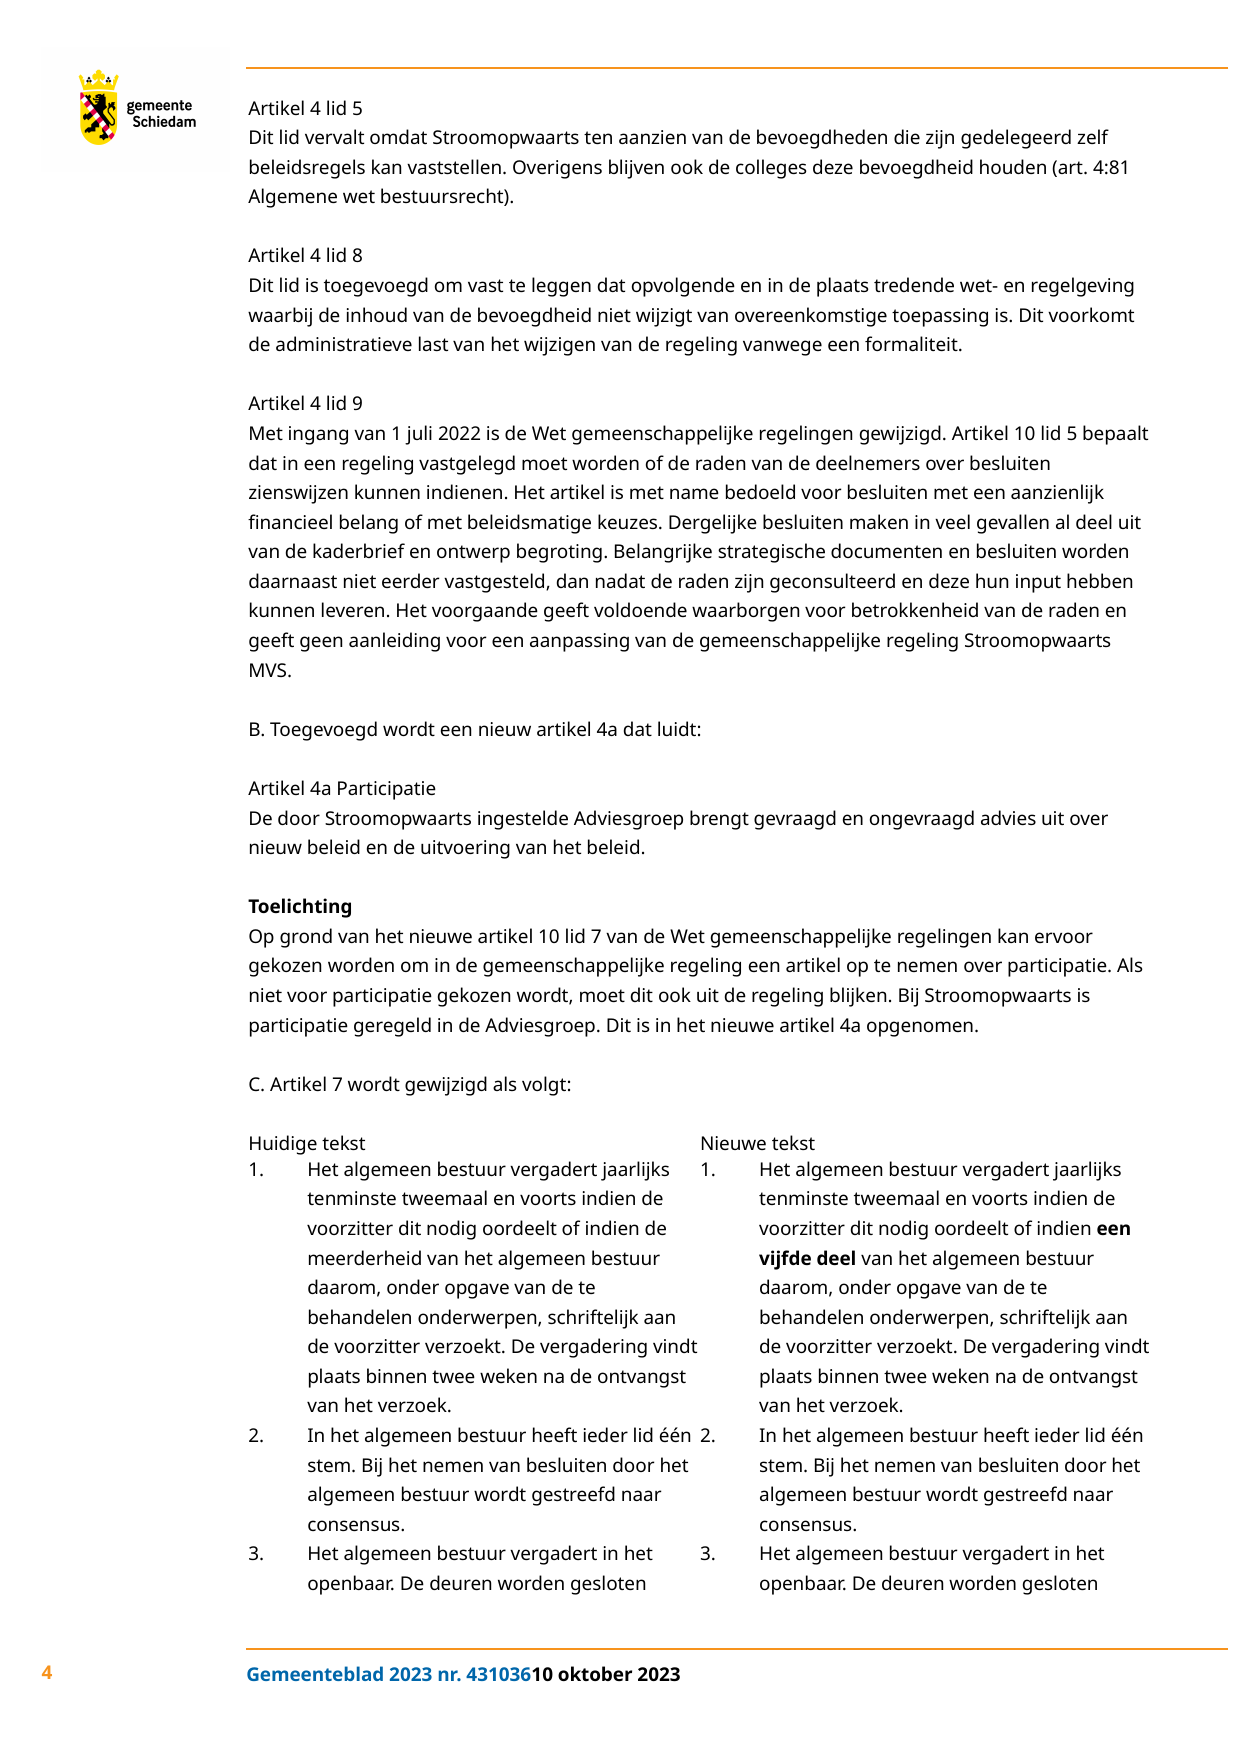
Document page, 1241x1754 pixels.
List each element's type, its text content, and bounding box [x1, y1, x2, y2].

text De door Stroomopwaarts ingestelde Adviesgroep brengt gevraagd en ongevraagd advies uit over nieuw beleid en de uitvoering van het beleid. [248, 805, 1152, 860]
table_cell Het algemeen bestuur vergadert jaarlijks tenminste tweemaal en voorts indien de voorzitter dit nodig oordeelt of indien een vijfde deel van het algemeen bestuur daarom, onder opgave van de te behandelen onderwerpen, schriftelijk aan de voorzitter verzoekt. De vergadering vindt plaats binnen twee weken na de ontvangst van het verzoek. In het algemeen bestuur heeft ieder lid één stem. Bij het nemen van besluiten door het algemeen bestuur wordt gestreefd naar consensus. Het algemeen bestuur vergadert in het openbaar. De deuren worden gesloten [700, 1156, 1152, 1596]
text Artikel 4 lid 8 [248, 243, 1152, 268]
text Artikel 4a Participatie [248, 775, 1152, 801]
table_cell Het algemeen bestuur vergadert jaarlijks tenminste tweemaal en voorts indien de voorzitter dit nodig oordeelt of indien de meerderheid van het algemeen bestuur daarom, onder opgave van de te behandelen onderwerpen, schriftelijk aan de voorzitter verzoekt. De vergadering vindt plaats binnen twee weken na de ontvangst van het verzoek. In het algemeen bestuur heeft ieder lid één stem. Bij het nemen van besluiten door het algemeen bestuur wordt gestreefd naar consensus. Het algemeen bestuur vergadert in het openbaar. De deuren worden gesloten [248, 1156, 700, 1596]
text Met ingang van 1 juli 2022 is de Wet gemeenschappelijke regelingen gewijzigd. Artikel 10 lid 5 bepaalt dat in een regeling vastgelegd moet worden of de raden van de deelnemers over besluiten zienswijzen kunnen indienen. Het artikel is met name bedoeld voor besluiten met een aanzienlijk financieel belang of met beleidsmatige keuzes. Dergelijke besluiten maken in veel gevallen al deel uit van de kaderbrief en ontwerp begroting. Belangrijke strategische documenten en besluiten worden daarnaast niet eerder vastgesteld, dan nadat de raden zijn geconsulteerd en deze hun input hebben kunnen leveren. Het voorgaande geeft voldoende waarborgen voor betrokkenheid van de raden en geeft geen aanleiding voor een aanpassing van de gemeenschappelijke regeling Stroomopwaarts MVS. [248, 420, 1152, 683]
text Artikel 4 lid 5 [248, 95, 1152, 121]
text Artikel 4 lid 9 [248, 391, 1152, 416]
table_header Huidige tekst [248, 1130, 700, 1156]
text Toelichting [248, 893, 1152, 919]
text Op grond van het nieuwe artikel 10 lid 7 van de Wet gemeenschappelijke regelingen kan ervoor gekozen worden om in de gemeenschappelijke regeling een artikel op te nemen over participatie. Als niet voor participatie gekozen wordt, moet dit ook uit de regeling blijken. Bij Stroomopwaarts is participatie geregeld in de Adviesgroep. Dit is in het nieuwe artikel 4a opgenomen. [248, 923, 1152, 1038]
text B. Toegevoegd wordt een nieuw artikel 4a dat luidt: [248, 716, 1152, 742]
text C. Artikel 7 wordt gewijzigd als volgt: [248, 1071, 1152, 1097]
text Dit lid vervalt omdat Stroomopwaarts ten aanzien van de bevoegdheden die zijn gedelegeerd zelf beleidsregels kan vaststellen. Overigens blijven ook de colleges deze bevoegdheid houden (art. 4:81 Algemene wet bestuursrecht). [248, 124, 1152, 209]
table_header Nieuwe tekst [700, 1130, 1152, 1156]
text Dit lid is toegevoegd om vast te leggen dat opvolgende en in de plaats tredende wet- en regelgeving waarbij de inhoud van de bevoegdheid niet wijzigt van overeenkomstige toepassing is. Dit voorkomt de administratieve last van het wijzigen van de regeling vanwege een formaliteit. [248, 272, 1152, 357]
picture [41, 47, 231, 172]
